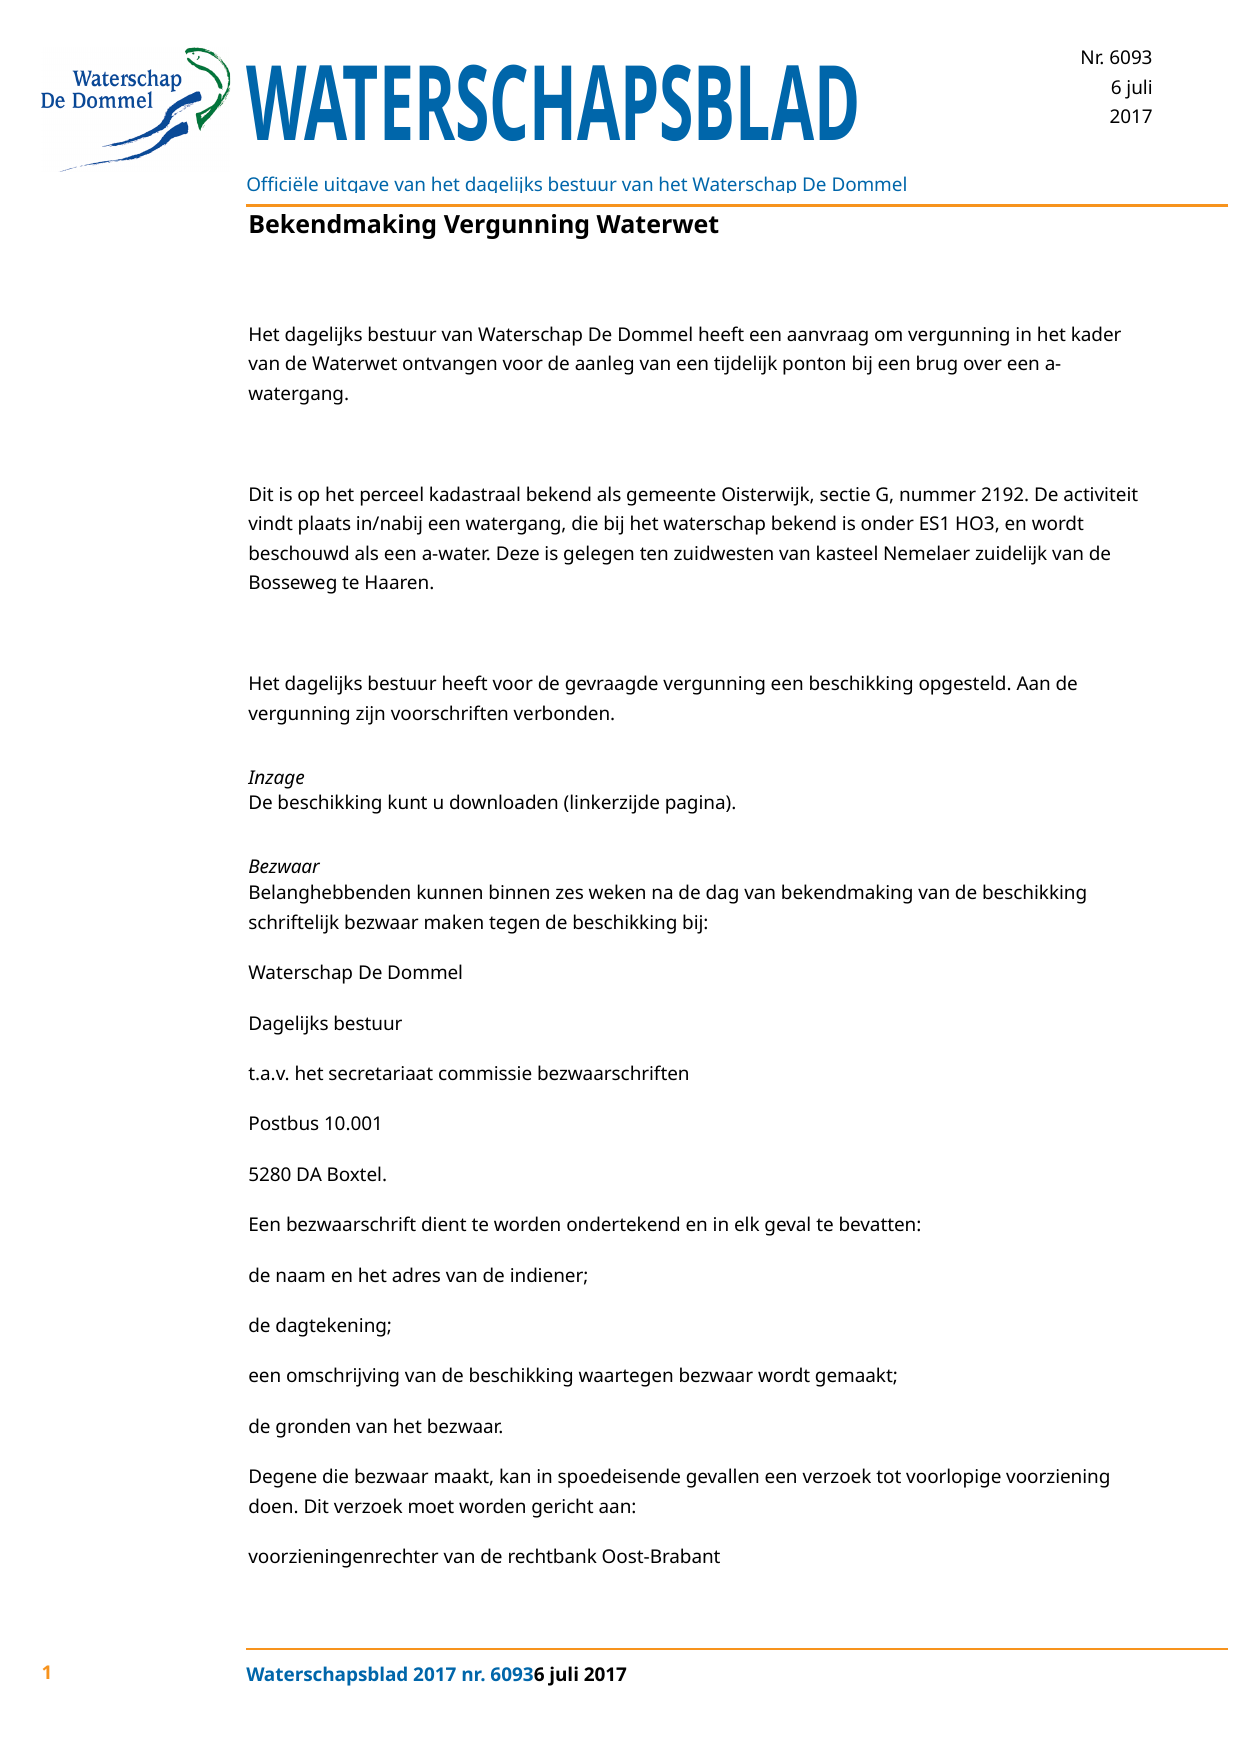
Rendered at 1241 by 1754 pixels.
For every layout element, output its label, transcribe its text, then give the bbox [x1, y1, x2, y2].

text Dagelijks bestuur [248, 1010, 1152, 1035]
text De beschikking kunt u downloaden (linkerzijde pagina). [248, 789, 1152, 815]
text Het dagelijks bestuur heeft voor de gevraagde vergunning een beschikking opgesteld. Aan de vergunning zijn voorschriften verbonden. [248, 670, 1152, 726]
text t.a.v. het secretariaat commissie bezwaarschriften [248, 1060, 1152, 1086]
text Dit is op het perceel kadastraal bekend als gemeente Oisterwijk, sectie G, nummer 2192. De activiteit vindt plaats in/nabij een watergang, die bij het waterschap bekend is onder ES1 HO3, en wordt beschouwd als een a-water. Deze is gelegen ten zuidwesten van kasteel Nemelaer zuidelijk van de Bosseweg te Haaren. [248, 481, 1152, 595]
text de dagtekening; [248, 1312, 1152, 1338]
text Een bezwaarschrift dient te worden ondertekend en in elk geval te bevatten: [248, 1211, 1152, 1237]
text Inzage [248, 764, 1152, 789]
text Degene die bezwaar maakt, kan in spoedeisende gevallen een verzoek tot voorlopige voorziening doen. Dit verzoek moet worden gericht aan: [248, 1463, 1152, 1519]
text 5280 DA Boxtel. [248, 1161, 1152, 1187]
text Bezwaar [248, 853, 1152, 879]
text Bekendmaking Vergunning Waterwet [248, 207, 1152, 241]
text Het dagelijks bestuur van Waterschap De Dommel heeft een aanvraag om vergunning in het kader van de Waterwet ontvangen voor de aanleg van een tijdelijk ponton bij een brug over een a-watergang. [248, 321, 1152, 406]
text een omschrijving van de beschikking waartegen bezwaar wordt gemaakt; [248, 1363, 1152, 1388]
text de gronden van het bezwaar. [248, 1413, 1152, 1439]
text Belanghebbenden kunnen binnen zes weken na de dag van bekendmaking van de beschikking schriftelijk bezwaar maken tegen de beschikking bij: [248, 879, 1152, 934]
text voorzieningenrechter van de rechtbank Oost-Brabant [248, 1543, 1152, 1569]
picture [41, 47, 231, 172]
text de naam en het adres van de indiener; [248, 1262, 1152, 1287]
text Waterschap De Dommel [248, 959, 1152, 985]
text Postbus 10.001 [248, 1111, 1152, 1136]
